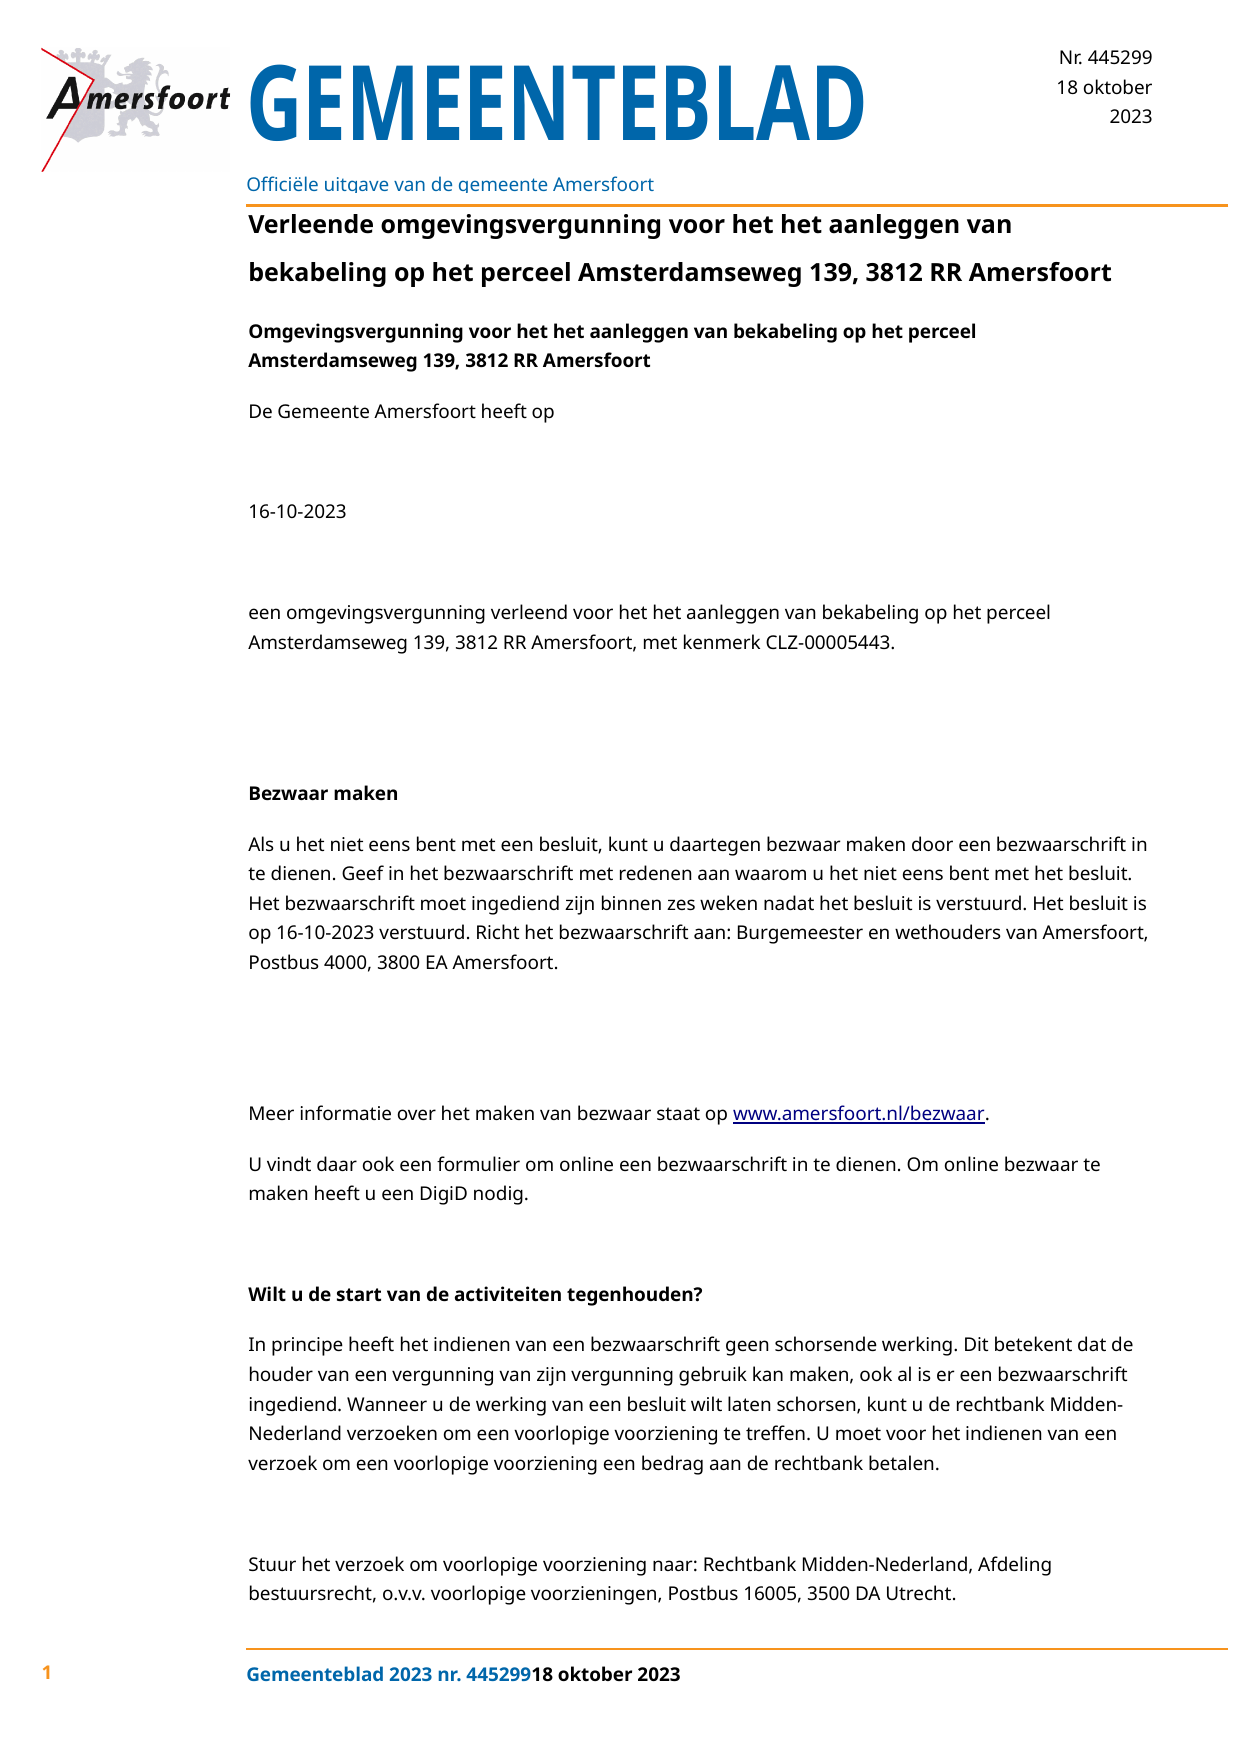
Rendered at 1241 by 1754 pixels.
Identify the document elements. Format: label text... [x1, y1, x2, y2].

text De Gemeente Amersfoort heeft op [248, 398, 1152, 424]
text Stuur het verzoek om voorlopige voorziening naar: Rechtbank Midden-Nederland, Afdeling bestuursrecht, o.v.v. voorlopige voorzieningen, Postbus 16005, 3500 DA Utrecht. [248, 1551, 1152, 1606]
picture [41, 47, 231, 172]
text 16-10-2023 [248, 499, 1152, 524]
text een omgevingsvergunning verleend voor het het aanleggen van bekabeling op het perceel Amsterdamseweg 139, 3812 RR Amersfoort, met kenmerk CLZ-00005443. [248, 599, 1152, 655]
text U vindt daar ook een formulier om online een bezwaarschrift in te dienen. Om online bezwaar te maken heeft u een DigiD nodig. [248, 1151, 1152, 1206]
text Meer informatie over het maken van bezwaar staat op www.amersfoort.nl/bezwaar. [248, 1100, 1152, 1126]
text In principe heeft het indienen van een bezwaarschrift geen schorsende werking. Dit betekent dat de houder van een vergunning van zijn vergunning gebruik kan maken, ook al is er een bezwaarschrift ingediend. Wanneer u de werking van een besluit wilt laten schorsen, kunt u de rechtbank Midden-Nederland verzoeken om een voorlopige voorziening te treffen. U moet voor het indienen van een verzoek om een voorlopige voorziening een bedrag aan de rechtbank betalen. [248, 1332, 1152, 1476]
text Als u het niet eens bent met een besluit, kunt u daartegen bezwaar maken door een bezwaarschrift in te dienen. Geef in het bezwaarschrift met redenen aan waarom u het niet eens bent met het besluit. Het bezwaarschrift moet ingediend zijn binnen zes weken nadat het besluit is verstuurd. Het besluit is op 16-10-2023 verstuurd. Richt het bezwaarschrift aan: Burgemeester en wethouders van Amersfoort, Postbus 4000, 3800 EA Amersfoort. [248, 831, 1152, 975]
text Wilt u de start van de activiteiten tegenhouden? [248, 1281, 1152, 1307]
text Verleende omgevingsvergunning voor het het aanleggen van bekabeling op het perceel Amsterdamseweg 139, 3812 RR Amersfoort [248, 207, 1152, 288]
text Bezwaar maken [248, 780, 1152, 806]
text Omgevingsvergunning voor het het aanleggen van bekabeling op het perceel Amsterdamseweg 139, 3812 RR Amersfoort [248, 318, 1152, 373]
